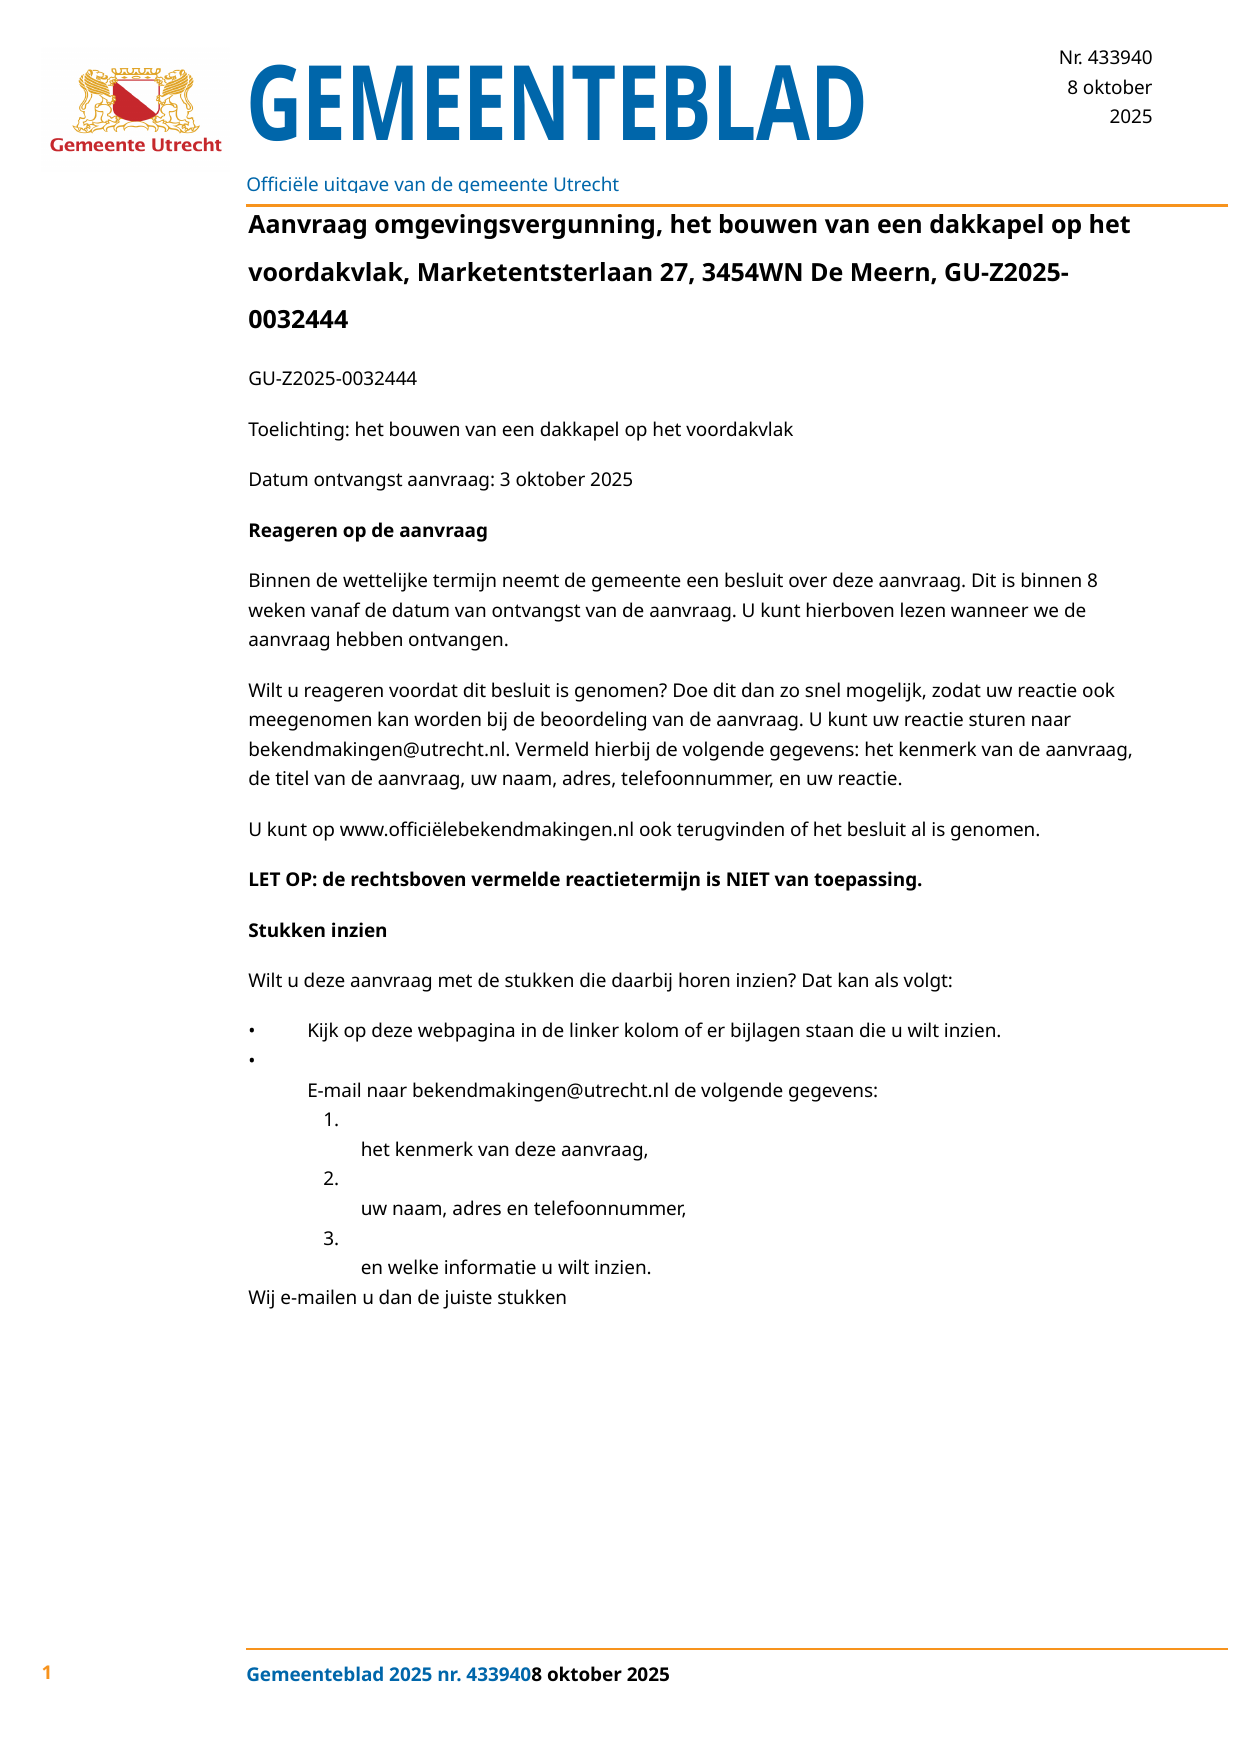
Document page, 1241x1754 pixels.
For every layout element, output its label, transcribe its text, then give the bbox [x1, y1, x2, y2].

text Wilt u reageren voordat dit besluit is genomen? Doe dit dan zo snel mogelijk, zodat uw reactie ook meegenomen kan worden bij de beoordeling van de aanvraag. U kunt uw reactie sturen naar bekendmakingen@utrecht.nl. Vermeld hierbij de volgende gegevens: het kenmerk van de aanvraag, de titel van de aanvraag, uw naam, adres, telefoonnummer, en uw reactie. [248, 677, 1152, 791]
text Wilt u deze aanvraag met de stukken die daarbij horen inzien? Dat kan als volgt: [248, 967, 1152, 993]
text U kunt op www.officiëlebekendmakingen.nl ook terugvinden of het besluit al is genomen. [248, 816, 1152, 842]
text Stukken inzien [248, 917, 1152, 942]
text Binnen de wettelijke termijn neemt de gemeente een besluit over deze aanvraag. Dit is binnen 8 weken vanaf de datum van ontvangst van de aanvraag. U kunt hierboven lezen wanneer we de aanvraag hebben ontvangen. [248, 567, 1152, 652]
list uw naam, adres en telefoonnummer, [323, 1195, 1152, 1221]
list en welke informatie u wilt inzien. [323, 1254, 1152, 1280]
list het kenmerk van deze aanvraag, [323, 1136, 1152, 1162]
text Reageren op de aanvraag [248, 517, 1152, 542]
text Aanvraag omgevingsvergunning, het bouwen van een dakkapel op het voordakvlak, Marketentsterlaan 27, 3454WN De Meern, GU-Z2025-0032444 [248, 207, 1152, 336]
list Kijk op deze webpagina in de linker kolom of er bijlagen staan die u wilt inzien. [248, 1018, 1152, 1043]
text Wij e-mailen u dan de juiste stukken [248, 1284, 1152, 1309]
text Datum ontvangst aanvraag: 3 oktober 2025 [248, 466, 1152, 492]
text LET OP: de rechtsboven vermelde reactietermijn is NIET van toepassing. [248, 866, 1152, 892]
list E-mail naar bekendmakingen@utrecht.nl de volgende gegevens: [248, 1077, 1152, 1102]
picture [41, 47, 231, 172]
text GU-Z2025-0032444 [248, 366, 1152, 391]
text Toelichting: het bouwen van een dakkapel op het voordakvlak [248, 416, 1152, 442]
